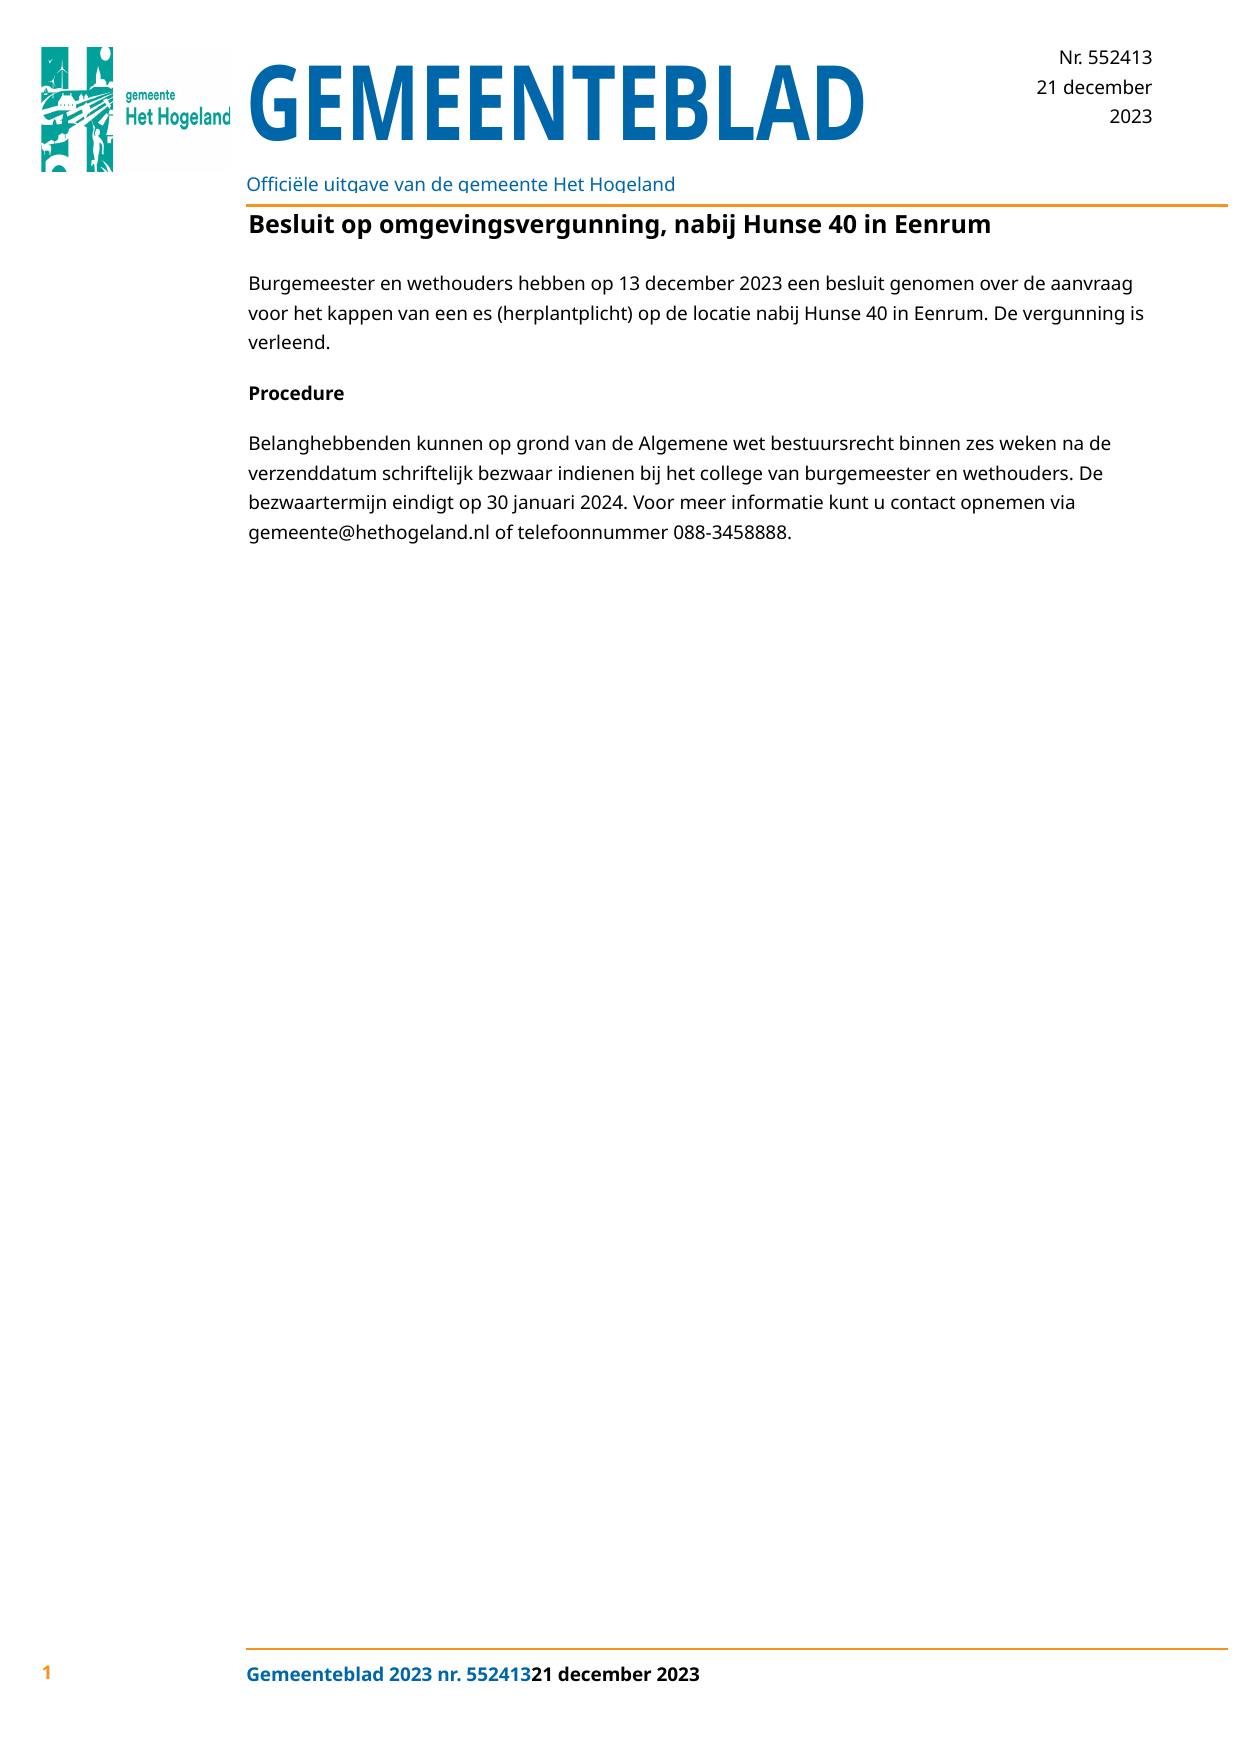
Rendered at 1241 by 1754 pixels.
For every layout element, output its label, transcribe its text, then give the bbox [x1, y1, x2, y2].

text Procedure [248, 380, 1152, 406]
text Besluit op omgevingsvergunning, nabij Hunse 40 in Eenrum [248, 207, 1152, 241]
picture [41, 47, 231, 172]
text Belanghebbenden kunnen op grond van de Algemene wet bestuursrecht binnen zes weken na de verzenddatum schriftelijk bezwaar indienen bij het college van burgemeester en wethouders. De bezwaartermijn eindigt op 30 januari 2024. Voor meer informatie kunt u contact opnemen via gemeente@hethogeland.nl of telefoonnummer 088-3458888. [248, 430, 1152, 545]
text Burgemeester en wethouders hebben op 13 december 2023 een besluit genomen over de aanvraag voor het kappen van een es (herplantplicht) op de locatie nabij Hunse 40 in Eenrum. De vergunning is verleend. [248, 270, 1152, 355]
